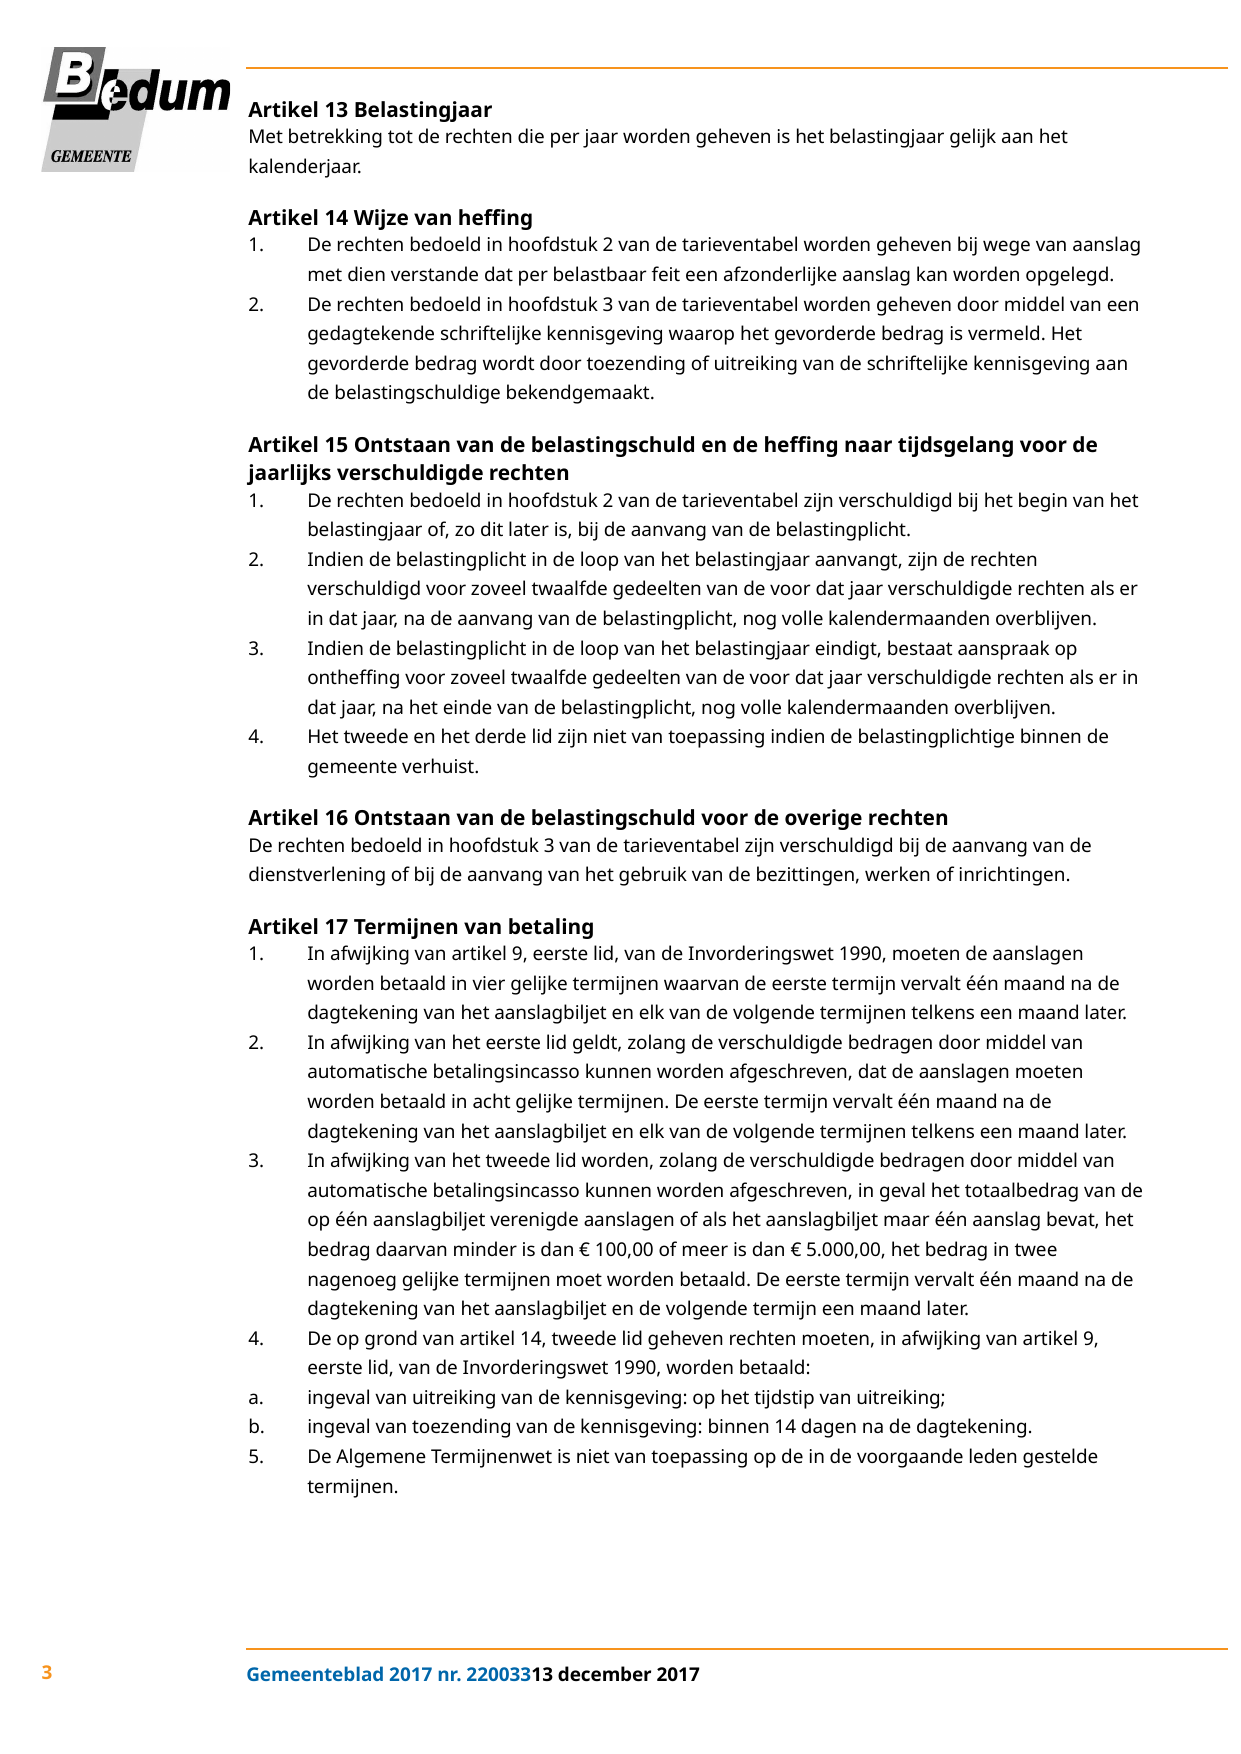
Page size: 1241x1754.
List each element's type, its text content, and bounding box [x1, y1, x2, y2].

list De rechten bedoeld in hoofdstuk 2 van de tarieventabel zijn verschuldigd bij het begin van het belastingjaar of, zo dit later is, bij de aanvang van de belastingplicht. [248, 487, 1152, 542]
list Indien de belastingplicht in de loop van het belastingjaar eindigt, bestaat aanspraak op ontheffing voor zoveel twaalfde gedeelten van de voor dat jaar verschuldigde rechten als er in dat jaar, na het einde van de belastingplicht, nog volle kalendermaanden overblijven. [248, 635, 1152, 720]
list De rechten bedoeld in hoofdstuk 2 van de tarieventabel worden geheven bij wege van aanslag met dien verstande dat per belastbaar feit een afzonderlijke aanslag kan worden opgelegd. [248, 232, 1152, 287]
list In afwijking van artikel 9, eerste lid, van de Invorderingswet 1990, moeten de aanslagen worden betaald in vier gelijke termijnen waarvan de eerste termijn vervalt één maand na de dagtekening van het aanslagbiljet en elk van de volgende termijnen telkens een maand later. [248, 940, 1152, 1025]
text De rechten bedoeld in hoofdstuk 3 van de tarieventabel zijn verschuldigd bij de aanvang van de dienstverlening of bij de aanvang van het gebruik van de bezittingen, werken of inrichtingen. [248, 832, 1152, 887]
list Indien de belastingplicht in de loop van het belastingjaar aanvangt, zijn de rechten verschuldigd voor zoveel twaalfde gedeelten van de voor dat jaar verschuldigde rechten als er in dat jaar, na de aanvang van de belastingplicht, nog volle kalendermaanden overblijven. [248, 546, 1152, 631]
list Het tweede en het derde lid zijn niet van toepassing indien de belastingplichtige binnen de gemeente verhuist. [248, 723, 1152, 779]
list ingeval van uitreiking van de kennisgeving: op het tijdstip van uitreiking; [248, 1384, 1152, 1410]
text Artikel 16 Ontstaan van de belastingschuld voor de overige rechten [248, 803, 1152, 832]
list De rechten bedoeld in hoofdstuk 3 van de tarieventabel worden geheven door middel van een gedagtekende schriftelijke kennisgeving waarop het gevorderde bedrag is vermeld. Het gevorderde bedrag wordt door toezending of uitreiking van de schriftelijke kennisgeving aan de belastingschuldige bekendgemaakt. [248, 291, 1152, 405]
text Artikel 14 Wijze van heffing [248, 203, 1152, 232]
picture [41, 47, 231, 172]
text Artikel 17 Termijnen van betaling [248, 912, 1152, 940]
list ingeval van toezending van de kennisgeving: binnen 14 dagen na de dagtekening. [248, 1414, 1152, 1439]
list De op grond van artikel 14, tweede lid geheven rechten moeten, in afwijking van artikel 9, eerste lid, van de Invorderingswet 1990, worden betaald: [248, 1325, 1152, 1380]
text Met betrekking tot de rechten die per jaar worden geheven is het belastingjaar gelijk aan het kalenderjaar. [248, 123, 1152, 178]
list In afwijking van het eerste lid geldt, zolang de verschuldigde bedragen door middel van automatische betalingsincasso kunnen worden afgeschreven, dat de aanslagen moeten worden betaald in acht gelijke termijnen. De eerste termijn vervalt één maand na de dagtekening van het aanslagbiljet en elk van de volgende termijnen telkens een maand later. [248, 1029, 1152, 1144]
text Artikel 15 Ontstaan van de belastingschuld en de heffing naar tijdsgelang voor de jaarlijks verschuldigde rechten [248, 430, 1152, 487]
list De Algemene Termijnenwet is niet van toepassing op de in de voorgaande leden gestelde termijnen. [248, 1443, 1152, 1499]
list In afwijking van het tweede lid worden, zolang de verschuldigde bedragen door middel van automatische betalingsincasso kunnen worden afgeschreven, in geval het totaalbedrag van de op één aanslagbiljet verenigde aanslagen of als het aanslagbiljet maar één aanslag bevat, het bedrag daarvan minder is dan € 100,00 of meer is dan € 5.000,00, het bedrag in twee nagenoeg gelijke termijnen moet worden betaald. De eerste termijn vervalt één maand na de dagtekening van het aanslagbiljet en de volgende termijn een maand later. [248, 1147, 1152, 1321]
text Artikel 13 Belastingjaar [248, 95, 1152, 123]
